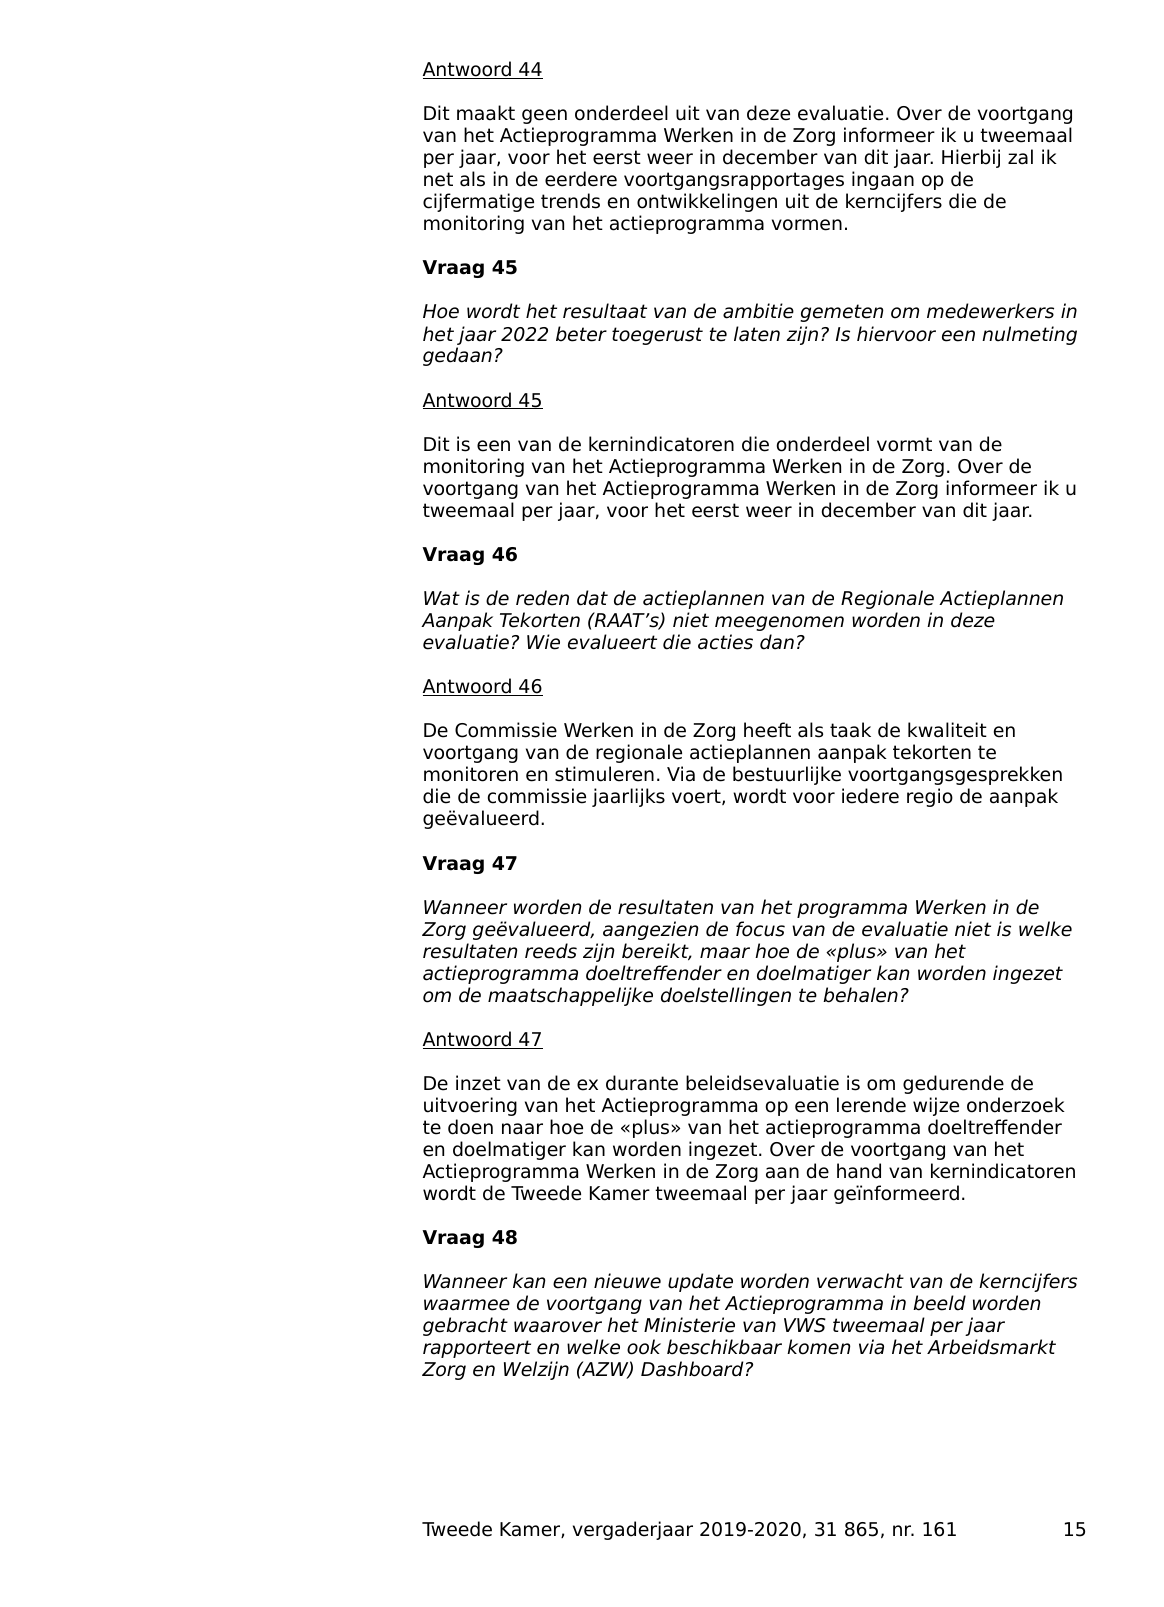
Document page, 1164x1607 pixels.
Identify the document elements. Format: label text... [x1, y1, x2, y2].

subtitle Antwoord 46 [422, 676, 1087, 698]
text De Commissie Werken in de Zorg heeft als taak de kwaliteit en voortgang van de regionale actieplannen aanpak tekorten te monitoren en stimuleren. Via de bestuurlijke voortgangsgesprekken die de commissie jaarlijks voert, wordt voor iedere regio de aanpak geëvalueerd. [422, 720, 1087, 830]
subtitle Vraag 46 [422, 544, 1087, 566]
subtitle Vraag 45 [422, 257, 1087, 279]
subtitle Antwoord 45 [422, 389, 1087, 412]
text Dit is een van de kernindicatoren die onderdeel vormt van de monitoring van het Actieprogramma Werken in de Zorg. Over de voortgang van het Actieprogramma Werken in de Zorg informeer ik u tweemaal per jaar, voor het eerst weer in december van dit jaar. [422, 434, 1087, 522]
text Wanneer kan een nieuwe update worden verwacht van de kerncijfers waarmee de voortgang van het Actieprogramma in beeld worden gebracht waarover het Ministerie van VWS tweemaal per jaar rapporteert en welke ook beschikbaar komen via het Arbeidsmarkt Zorg en Welzijn (AZW) Dashboard? [422, 1271, 1087, 1381]
subtitle Vraag 48 [422, 1227, 1087, 1249]
text Wat is de reden dat de actieplannen van de Regionale Actieplannen Aanpak Tekorten (RAAT’s) niet meegenomen worden in deze evaluatie? Wie evalueert die acties dan? [422, 588, 1087, 654]
text Hoe wordt het resultaat van de ambitie gemeten om medewerkers in het jaar 2022 beter toegerust te laten zijn? Is hiervoor een nulmeting gedaan? [422, 301, 1087, 367]
text Wanneer worden de resultaten van het programma Werken in de Zorg geëvalueerd, aangezien de focus van de evaluatie niet is welke resultaten reeds zijn bereikt, maar hoe de «plus» van het actieprogramma doeltreffender en doelmatiger kan worden ingezet om de maatschappelijke doelstellingen te behalen? [422, 897, 1087, 1006]
text Dit maakt geen onderdeel uit van deze evaluatie. Over de voortgang van het Actieprogramma Werken in de Zorg informeer ik u tweemaal per jaar, voor het eerst weer in december van dit jaar. Hierbij zal ik net als in de eerdere voortgangsrapportages ingaan op de cijfermatige trends en ontwikkelingen uit de kerncijfers die de monitoring van het actieprogramma vormen. [422, 103, 1087, 235]
subtitle Vraag 47 [422, 852, 1087, 874]
subtitle Antwoord 44 [422, 59, 1087, 81]
text De inzet van de ex durante beleidsevaluatie is om gedurende de uitvoering van het Actieprogramma op een lerende wijze onderzoek te doen naar hoe de «plus» van het actieprogramma doeltreffender en doelmatiger kan worden ingezet. Over de voortgang van het Actieprogramma Werken in de Zorg aan de hand van kernindicatoren wordt de Tweede Kamer tweemaal per jaar geïnformeerd. [422, 1073, 1087, 1205]
subtitle Antwoord 47 [422, 1029, 1087, 1051]
